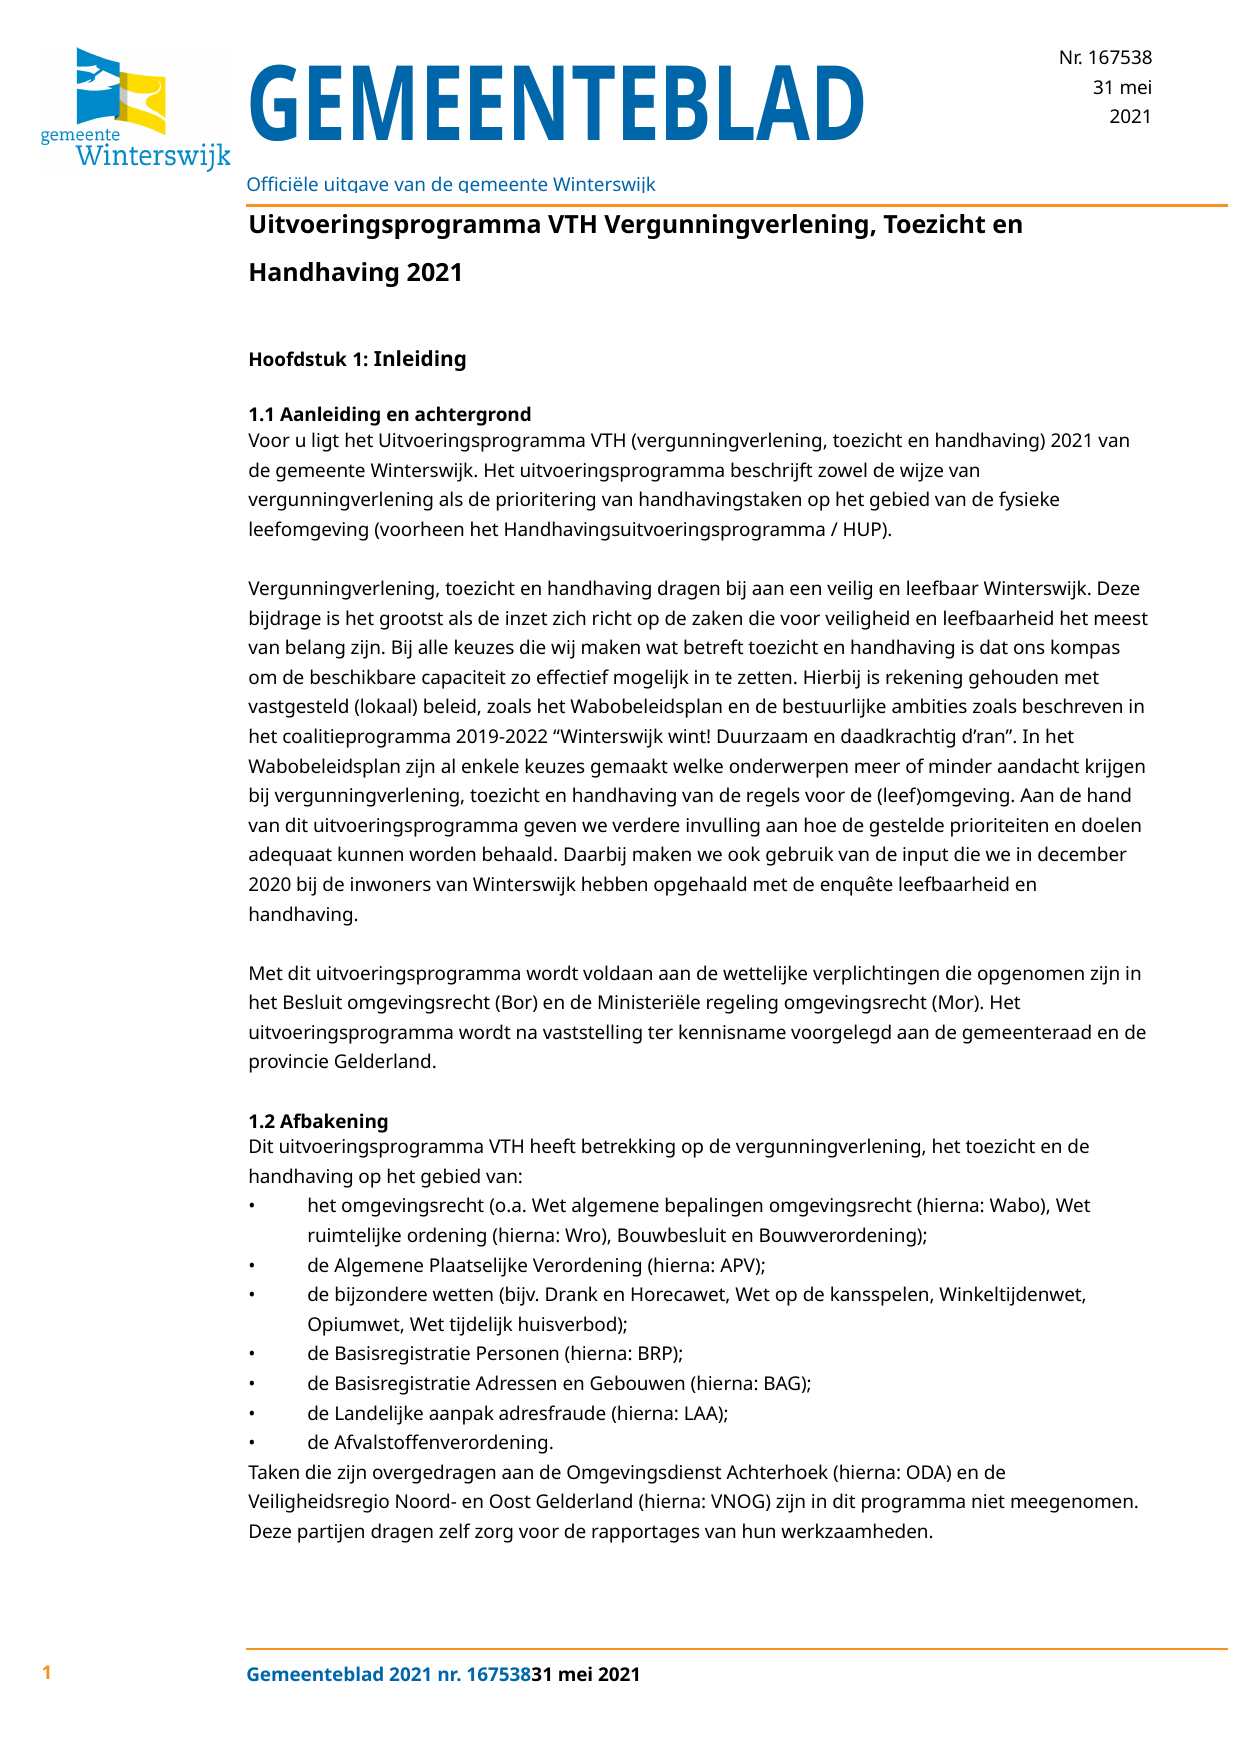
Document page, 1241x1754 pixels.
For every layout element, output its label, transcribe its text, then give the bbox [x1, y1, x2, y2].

list de Landelijke aanpak adresfraude (hierna: LAA); [248, 1400, 1152, 1426]
list de bijzondere wetten (bijv. Drank en Horecawet, Wet op de kansspelen, Winkeltijdenwet, Opiumwet, Wet tijdelijk huisverbod); [248, 1281, 1152, 1337]
text 1.2 Afbakening [248, 1108, 1152, 1133]
text Met dit uitvoeringsprogramma wordt voldaan aan de wettelijke verplichtingen die opgenomen zijn in het Besluit omgevingsrecht (Bor) en de Ministeriële regeling omgevingsrecht (Mor). Het uitvoeringsprogramma wordt na vaststelling ter kennisname voorgelegd aan de gemeenteraad en de provincie Gelderland. [248, 960, 1152, 1074]
text Uitvoeringsprogramma VTH Vergunningverlening, Toezicht en Handhaving 2021 [248, 207, 1152, 288]
picture [41, 47, 231, 172]
list de Afvalstoffenverordening. [248, 1429, 1152, 1455]
picture [225, 153, 231, 162]
text Voor u ligt het Uitvoeringsprogramma VTH (vergunningverlening, toezicht en handhaving) 2021 van de gemeente Winterswijk. Het uitvoeringsprogramma beschrijft zowel de wijze van vergunningverlening als de prioritering van handhavingstaken op het gebied van de fysieke leefomgeving (voorheen het Handhavingsuitvoeringsprogramma / HUP). [248, 427, 1152, 542]
text Vergunningverlening, toezicht en handhaving dragen bij aan een veilig en leefbaar Winterswijk. Deze bijdrage is het grootst als de inzet zich richt op de zaken die voor veiligheid en leefbaarheid het meest van belang zijn. Bij alle keuzes die wij maken wat betreft toezicht en handhaving is dat ons kompas om de beschikbare capaciteit zo effectief mogelijk in te zetten. Hierbij is rekening gehouden met vastgesteld (lokaal) beleid, zoals het Wabobeleidsplan en de bestuurlijke ambities zoals beschreven in het coalitieprogramma 2019-2022 “Winterswijk wint! Duurzaam en daadkrachtig d’ran”. In het Wabobeleidsplan zijn al enkele keuzes gemaakt welke onderwerpen meer of minder aandacht krijgen bij vergunningverlening, toezicht en handhaving van de regels voor de (leef)omgeving. Aan de hand van dit uitvoeringsprogramma geven we verdere invulling aan hoe de gestelde prioriteiten en doelen adequaat kunnen worden behaald. Daarbij maken we ook gebruik van de input die we in december 2020 bij de inwoners van Winterswijk hebben opgehaald met de enquête leefbaarheid en handhaving. [248, 575, 1152, 926]
list de Algemene Plaatselijke Verordening (hierna: APV); [248, 1252, 1152, 1278]
text Taken die zijn overgedragen aan de Omgevingsdienst Achterhoek (hierna: ODA) en de Veiligheidsregio Noord- en Oost Gelderland (hierna: VNOG) zijn in dit programma niet meegenomen. Deze partijen dragen zelf zorg voor de rapportages van hun werkzaamheden. [248, 1459, 1152, 1544]
text Hoofdstuk 1: Inleiding [248, 344, 1152, 372]
list de Basisregistratie Personen (hierna: BRP); [248, 1341, 1152, 1366]
text Dit uitvoeringsprogramma VTH heeft betrekking op de vergunningverlening, het toezicht en de handhaving op het gebied van: [248, 1133, 1152, 1189]
text 1.1 Aanleiding en achtergrond [248, 402, 1152, 427]
list het omgevingsrecht (o.a. Wet algemene bepalingen omgevingsrecht (hierna: Wabo), Wet ruimtelijke ordening (hierna: Wro), Bouwbesluit en Bouwverordening); [248, 1193, 1152, 1248]
list de Basisregistratie Adressen en Gebouwen (hierna: BAG); [248, 1370, 1152, 1396]
